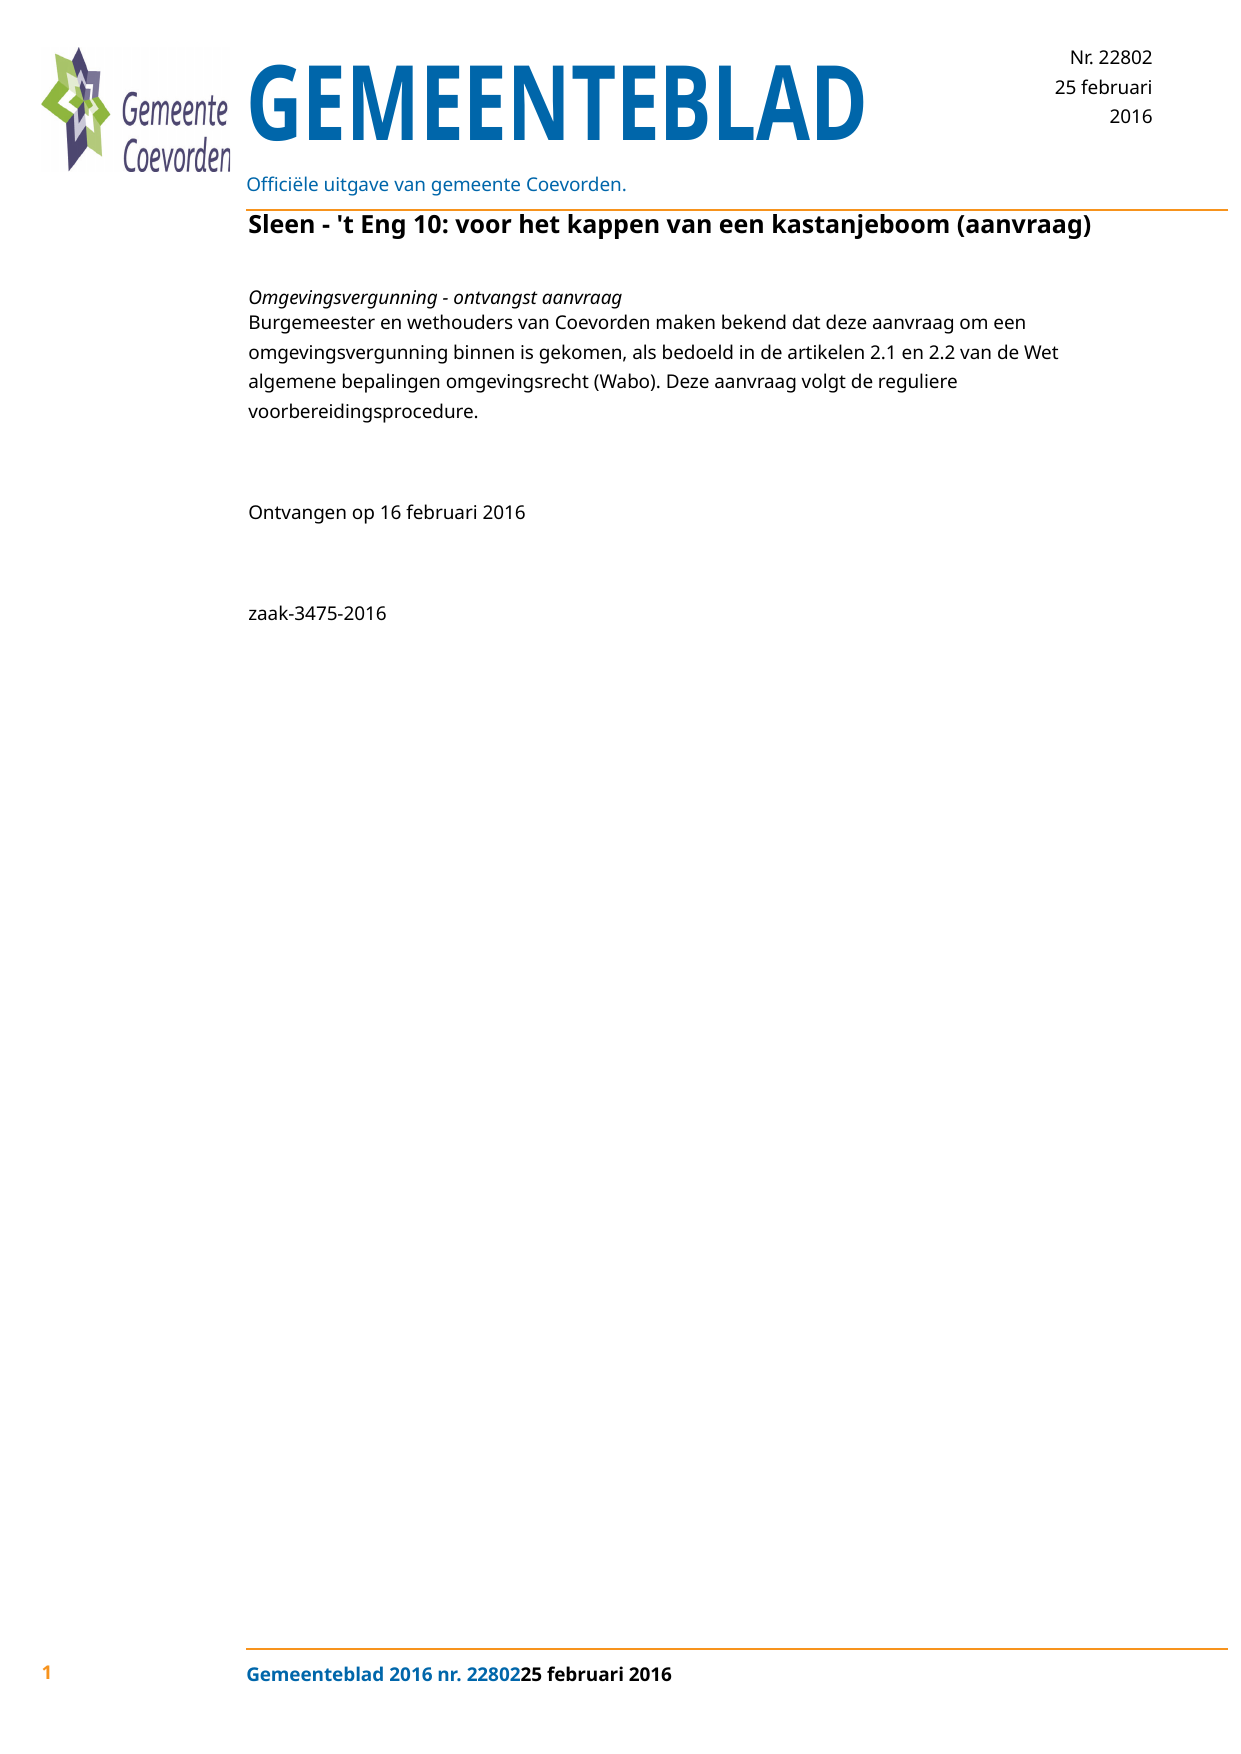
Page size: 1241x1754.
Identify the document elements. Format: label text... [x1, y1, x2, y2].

text Burgemeester en wethouders van Coevorden maken bekend dat deze aanvraag om een omgevingsvergunning binnen is gekomen, als bedoeld in de artikelen 2.1 en 2.2 van de Wet algemene bepalingen omgevingsrecht (Wabo). Deze aanvraag volgt de reguliere voorbereidingsprocedure. [248, 309, 1152, 424]
picture [41, 47, 231, 172]
text zaak-3475-2016 [248, 600, 1152, 626]
text Ontvangen op 16 februari 2016 [248, 499, 1152, 525]
text Sleen - 't Eng 10: voor het kappen van een kastanjeboom (aanvraag) [248, 211, 1152, 241]
text Omgevingsvergunning - ontvangst aanvraag [248, 284, 1152, 309]
